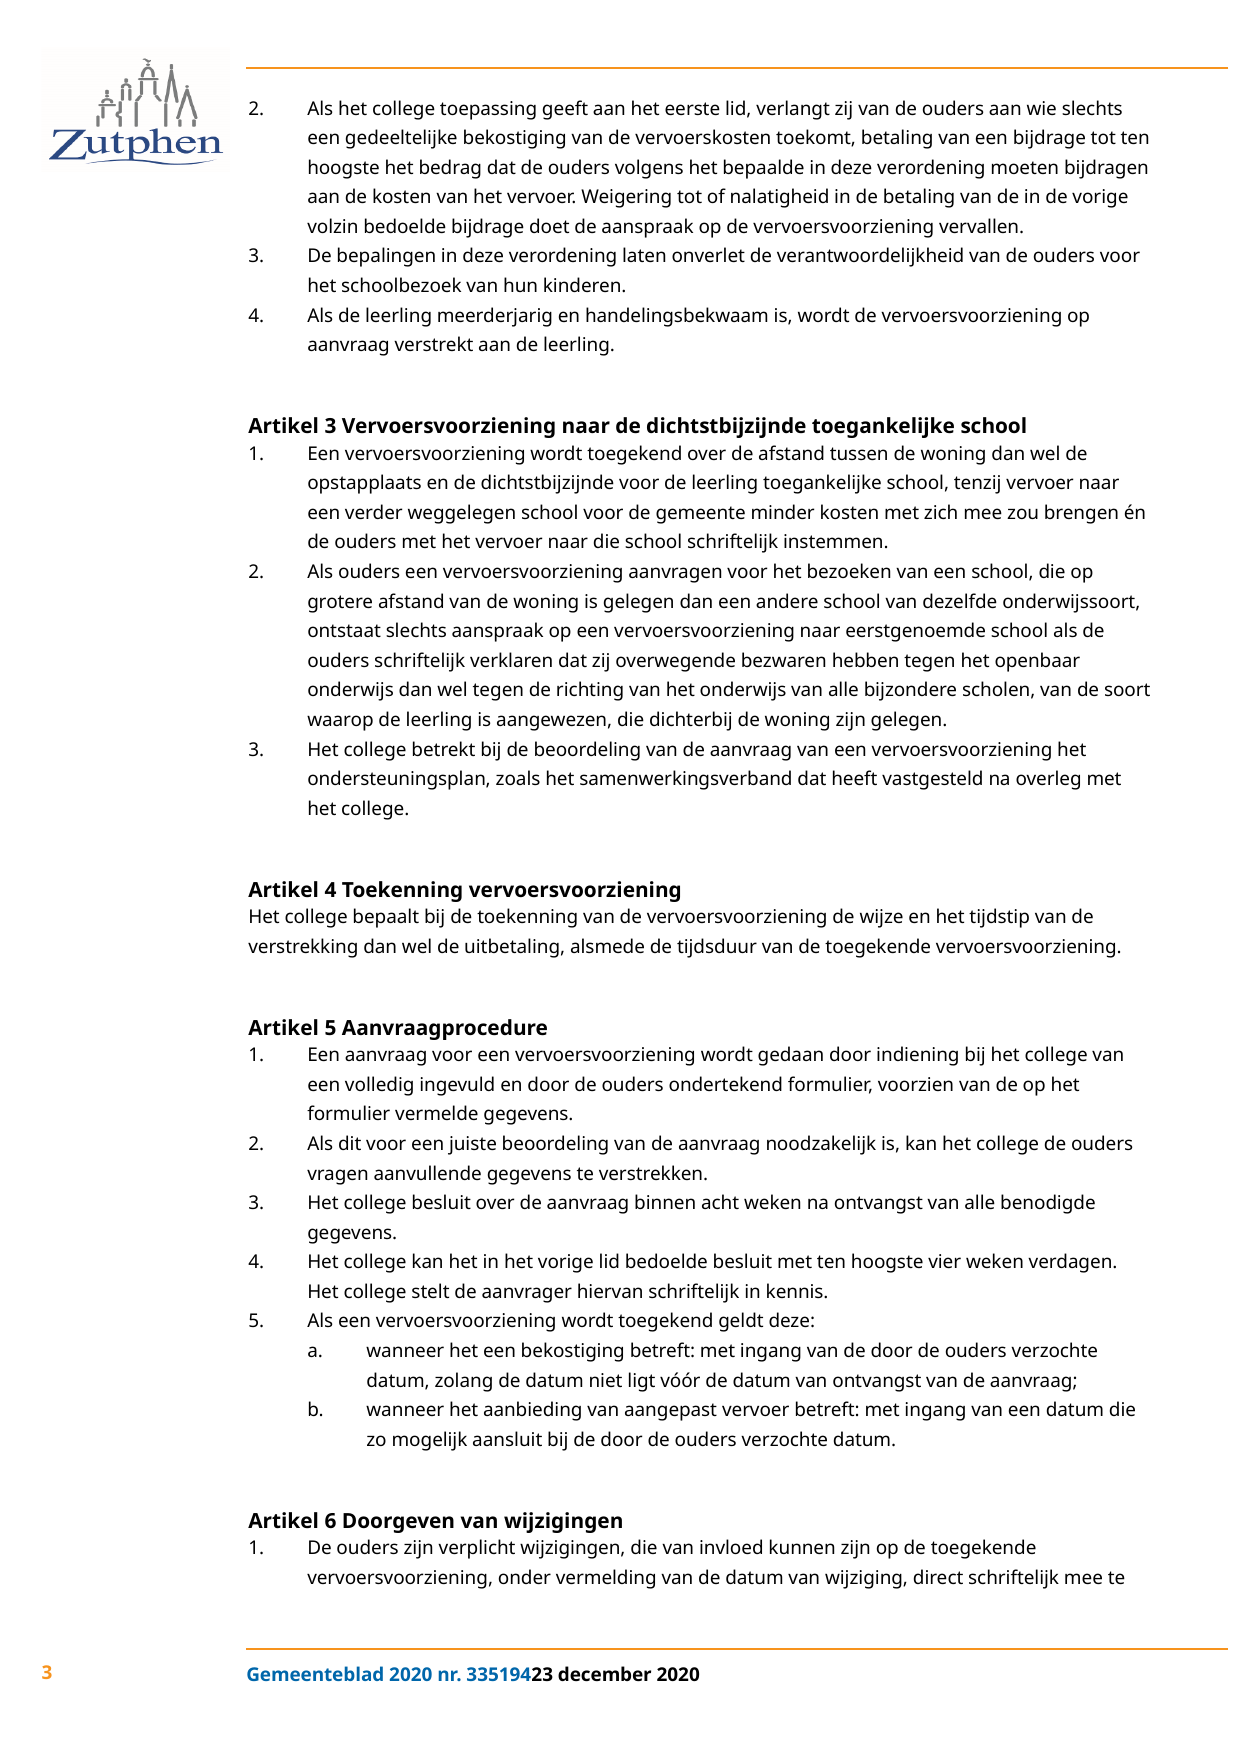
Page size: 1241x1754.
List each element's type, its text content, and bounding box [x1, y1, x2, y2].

list Het college besluit over de aanvraag binnen acht weken na ontvangst van alle benodigde gegevens. [248, 1189, 1152, 1244]
list Het college kan het in het vorige lid bedoelde besluit met ten hoogste vier weken verdagen. Het college stelt de aanvrager hiervan schriftelijk in kennis. [248, 1248, 1152, 1304]
list wanneer het een bekostiging betreft: met ingang van de door de ouders verzochte datum, zolang de datum niet ligt vóór de datum van ontvangst van de aanvraag; [307, 1337, 1152, 1392]
list Als een vervoersvoorziening wordt toegekend geldt deze: [248, 1308, 1152, 1333]
list Het college betrekt bij de beoordeling van de aanvraag van een vervoersvoorziening het ondersteuningsplan, zoals het samenwerkingsverband dat heeft vastgesteld na overleg met het college. [248, 736, 1152, 821]
text Artikel 6 Doorgeven van wijzigingen [248, 1506, 1152, 1534]
list Een aanvraag voor een vervoersvoorziening wordt gedaan door indiening bij het college van een volledig ingevuld en door de ouders ondertekend formulier, voorzien van de op het formulier vermelde gegevens. [248, 1041, 1152, 1126]
list wanneer het aanbieding van aangepast vervoer betreft: met ingang van een datum die zo mogelijk aansluit bij de door de ouders verzochte datum. [307, 1396, 1152, 1452]
list Een vervoersvoorziening wordt toegekend over de afstand tussen de woning dan wel de opstapplaats en de dichtstbijzijnde voor de leerling toegankelijke school, tenzij vervoer naar een verder weggelegen school voor de gemeente minder kosten met zich mee zou brengen én de ouders met het vervoer naar die school schriftelijk instemmen. [248, 440, 1152, 554]
list Als het college toepassing geeft aan het eerste lid, verlangt zij van de ouders aan wie slechts een gedeeltelijke bekostiging van de vervoerskosten toekomt, betaling van een bijdrage tot ten hoogste het bedrag dat de ouders volgens het bepaalde in deze verordening moeten bijdragen aan de kosten van het vervoer. Weigering tot of nalatigheid in de betaling van de in de vorige volzin bedoelde bijdrage doet de aanspraak op de vervoersvoorziening vervallen. [248, 95, 1152, 239]
text Artikel 4 Toekenning vervoersvoorziening [248, 875, 1152, 903]
list De bepalingen in deze verordening laten onverlet de verantwoordelijkheid van de ouders voor het schoolbezoek van hun kinderen. [248, 243, 1152, 298]
text Het college bepaalt bij de toekenning van de vervoersvoorziening de wijze en het tijdstip van de verstrekking dan wel de uitbetaling, alsmede de tijdsduur van de toegekende vervoersvoorziening. [248, 903, 1152, 959]
text Artikel 3 Vervoersvoorziening naar de dichtstbijzijnde toegankelijke school [248, 411, 1152, 440]
list Als ouders een vervoersvoorziening aanvragen voor het bezoeken van een school, die op grotere afstand van de woning is gelegen dan een andere school van dezelfde onderwijssoort, ontstaat slechts aanspraak op een vervoersvoorziening naar eerstgenoemde school als de ouders schriftelijk verklaren dat zij overwegende bezwaren hebben tegen het openbaar onderwijs dan wel tegen de richting van het onderwijs van alle bijzondere scholen, van de soort waarop de leerling is aangewezen, die dichterbij de woning zijn gelegen. [248, 558, 1152, 732]
text Artikel 5 Aanvraagprocedure [248, 1013, 1152, 1041]
list De ouders zijn verplicht wijzigingen, die van invloed kunnen zijn op de toegekende vervoersvoorziening, onder vermelding van de datum van wijziging, direct schriftelijk mee te [248, 1534, 1152, 1590]
picture [41, 47, 231, 172]
list Als de leerling meerderjarig en handelingsbekwaam is, wordt de vervoersvoorziening op aanvraag verstrekt aan de leerling. [248, 302, 1152, 357]
list Als dit voor een juiste beoordeling van de aanvraag noodzakelijk is, kan het college de ouders vragen aanvullende gegevens te verstrekken. [248, 1130, 1152, 1185]
